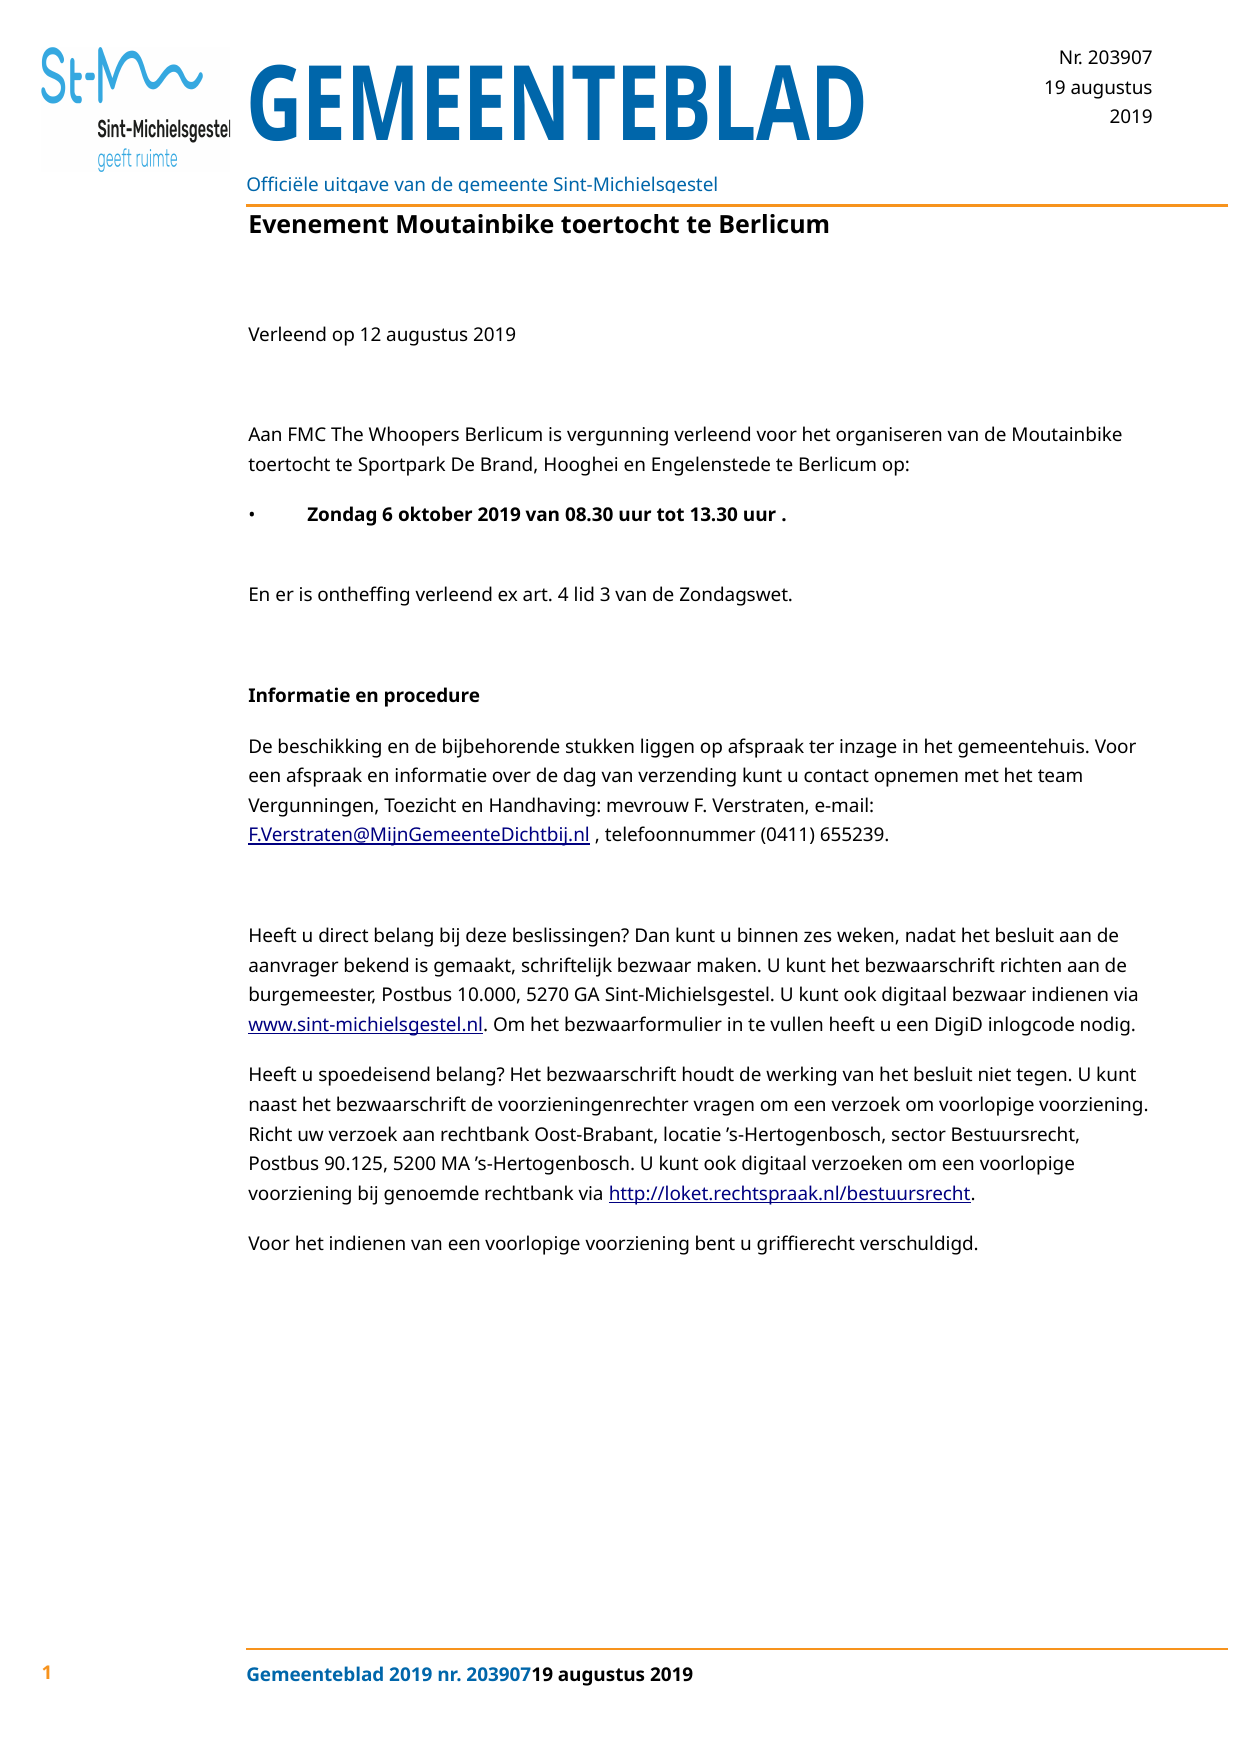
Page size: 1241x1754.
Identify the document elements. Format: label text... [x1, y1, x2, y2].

text Heeft u spoedeisend belang? Het bezwaarschrift houdt de werking van het besluit niet tegen. U kunt naast het bezwaarschrift de voorzieningenrechter vragen om een verzoek om voorlopige voorziening. Richt uw verzoek aan rechtbank Oost-Brabant, locatie ’s-Hertogenbosch, sector Bestuursrecht, Postbus 90.125, 5200 MA ’s-Hertogenbosch. U kunt ook digitaal verzoeken om een voorlopige voorziening bij genoemde rechtbank via http://loket.rechtspraak.nl/bestuursrecht. [248, 1062, 1152, 1206]
text Evenement Moutainbike toertocht te Berlicum [248, 207, 1152, 241]
text Heeft u direct belang bij deze beslissingen? Dan kunt u binnen zes weken, nadat het besluit aan de aanvrager bekend is gemaakt, schriftelijk bezwaar maken. U kunt het bezwaarschrift richten aan de burgemeester, Postbus 10.000, 5270 GA Sint-Michielsgestel. U kunt ook digitaal bezwaar indienen via www.sint-michielsgestel.nl. Om het bezwaarformulier in te vullen heeft u een DigiD inlogcode nodig. [248, 922, 1152, 1037]
text En er is ontheffing verleend ex art. 4 lid 3 van de Zondagswet. [248, 582, 1152, 607]
text Verleend op 12 augustus 2019 [248, 321, 1152, 346]
text Voor het indienen van een voorlopige voorziening bent u griffierecht verschuldigd. [248, 1230, 1152, 1256]
list Zondag 6 oktober 2019 van 08.30 uur tot 13.30 uur . [248, 502, 1152, 527]
picture [41, 47, 231, 172]
text Informatie en procedure [248, 682, 1152, 708]
text De beschikking en de bijbehorende stukken liggen op afspraak ter inzage in het gemeentehuis. Voor een afspraak en informatie over de dag van verzending kunt u contact opnemen met het team Vergunningen, Toezicht en Handhaving: mevrouw F. Verstraten, e-mail: F.Verstraten@MijnGemeenteDichtbij.nl , telefoonnummer (0411) 655239. [248, 733, 1152, 847]
text Aan FMC The Whoopers Berlicum is vergunning verleend voor het organiseren van de Moutainbike toertocht te Sportpark De Brand, Hooghei en Engelenstede te Berlicum op: [248, 422, 1152, 477]
